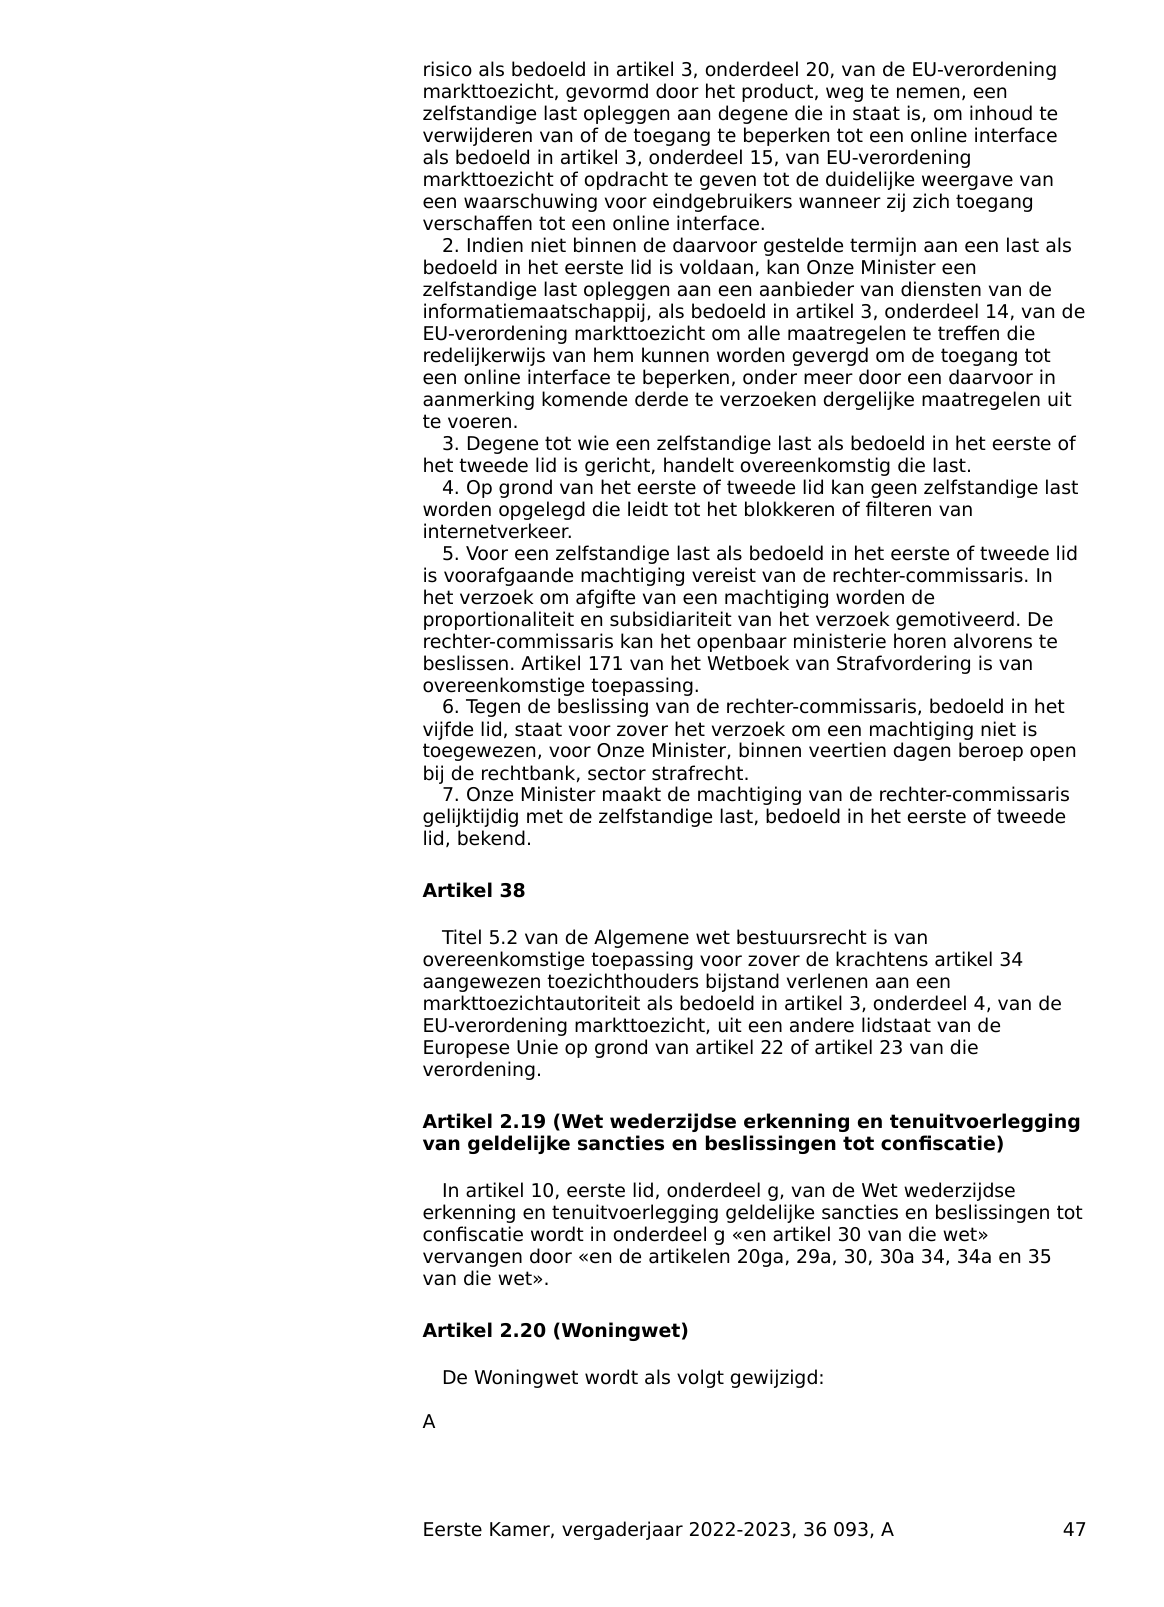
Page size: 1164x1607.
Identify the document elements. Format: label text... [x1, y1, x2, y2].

text De Woningwet wordt als volgt gewijzigd: [422, 1367, 1087, 1389]
text 6. Tegen de beslissing van de rechter-commissaris, bedoeld in het vijfde lid, staat voor zover het verzoek om een machtiging niet is toegewezen, voor Onze Minister, binnen veertien dagen beroep open bij de rechtbank, sector strafrecht. [422, 696, 1087, 784]
text A [422, 1411, 1087, 1433]
text risico als bedoeld in artikel 3, onderdeel 20, van de EU-verordening markttoezicht, gevormd door het product, weg te nemen, een zelfstandige last opleggen aan degene die in staat is, om inhoud te verwijderen van of de toegang te beperken tot een online interface als bedoeld in artikel 3, onderdeel 15, van EU-verordening markttoezicht of opdracht te geven tot de duidelijke weergave van een waarschuwing voor eindgebruikers wanneer zij zich toegang verschaffen tot een online interface. [422, 59, 1087, 235]
text 4. Op grond van het eerste of tweede lid kan geen zelfstandige last worden opgelegd die leidt tot het blokkeren of filteren van internetverkeer. [422, 477, 1087, 543]
text 2. Indien niet binnen de daarvoor gestelde termijn aan een last als bedoeld in het eerste lid is voldaan, kan Onze Minister een zelfstandige last opleggen aan een aanbieder van diensten van de informatiemaatschappij, als bedoeld in artikel 3, onderdeel 14, van de EU-verordening markttoezicht om alle maatregelen te treffen die redelijkerwijs van hem kunnen worden gevergd om de toegang tot een online interface te beperken, onder meer door een daarvoor in aanmerking komende derde te verzoeken dergelijke maatregelen uit te voeren. [422, 235, 1087, 433]
subtitle Artikel 2.19 (Wet wederzijdse erkenning en tenuitvoerlegging van geldelijke sancties en beslissingen tot confiscatie) [422, 1111, 1087, 1155]
text 3. Degene tot wie een zelfstandige last als bedoeld in het eerste of het tweede lid is gericht, handelt overeenkomstig die last. [422, 433, 1087, 477]
text 5. Voor een zelfstandige last als bedoeld in het eerste of tweede lid is voorafgaande machtiging vereist van de rechter-commissaris. In het verzoek om afgifte van een machtiging worden de proportionaliteit en subsidiariteit van het verzoek gemotiveerd. De rechter-commissaris kan het openbaar ministerie horen alvorens te beslissen. Artikel 171 van het Wetboek van Strafvordering is van overeenkomstige toepassing. [422, 543, 1087, 696]
subtitle Artikel 38 [422, 880, 1087, 902]
text Titel 5.2 van de Algemene wet bestuursrecht is van overeenkomstige toepassing voor zover de krachtens artikel 34 aangewezen toezichthouders bijstand verlenen aan een markttoezichtautoriteit als bedoeld in artikel 3, onderdeel 4, van de EU-verordening markttoezicht, uit een andere lidstaat van de Europese Unie op grond van artikel 22 of artikel 23 van die verordening. [422, 927, 1087, 1081]
subtitle Artikel 2.20 (Woningwet) [422, 1320, 1087, 1342]
text In artikel 10, eerste lid, onderdeel g, van de Wet wederzijdse erkenning en tenuitvoerlegging geldelijke sancties en beslissingen tot confiscatie wordt in onderdeel g «en artikel 30 van die wet» vervangen door «en de artikelen 20ga, 29a, 30, 30a 34, 34a en 35 van die wet». [422, 1180, 1087, 1290]
text 7. Onze Minister maakt de machtiging van de rechter-commissaris gelijktijdig met de zelfstandige last, bedoeld in het eerste of tweede lid, bekend. [422, 784, 1087, 850]
